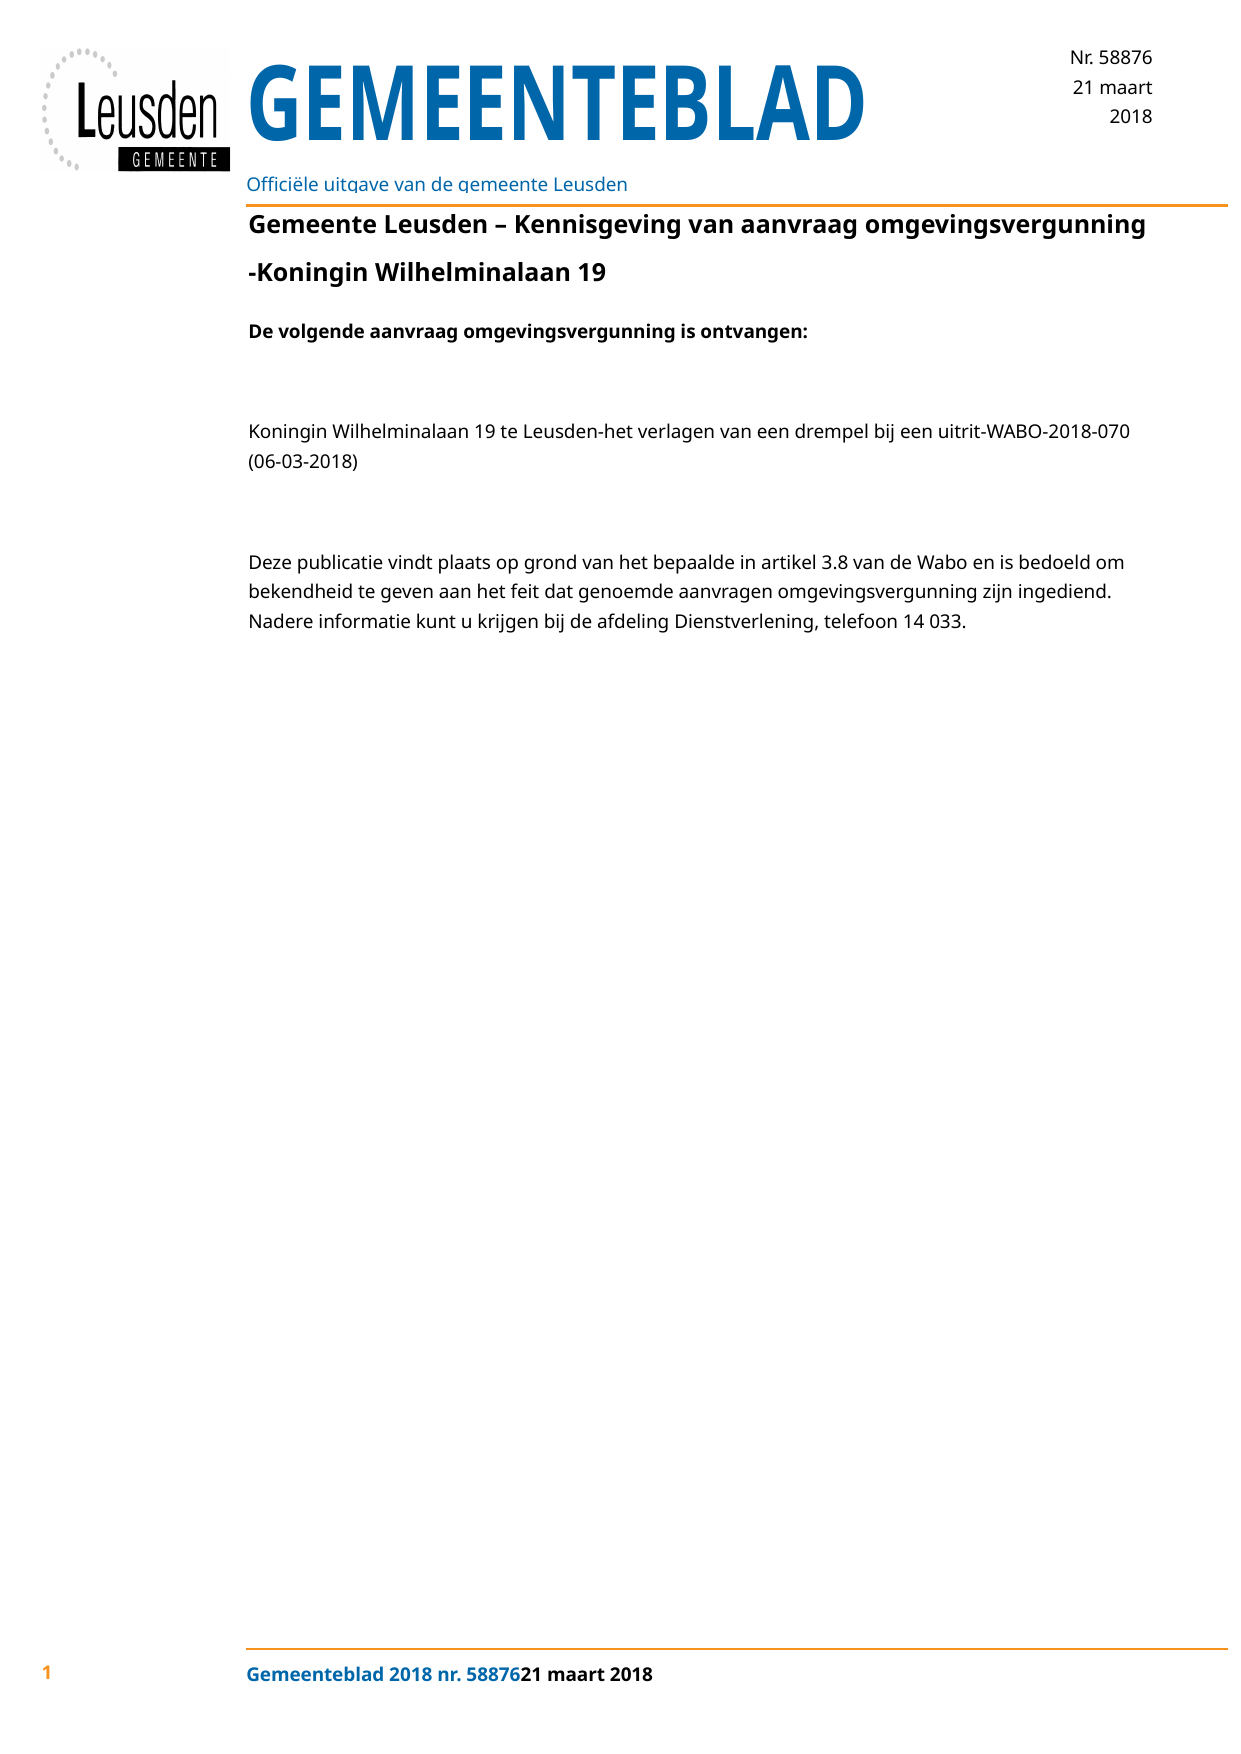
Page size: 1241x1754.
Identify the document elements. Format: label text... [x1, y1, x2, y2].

text De volgende aanvraag omgevingsvergunning is ontvangen: [248, 318, 1152, 344]
text Gemeente Leusden – Kennisgeving van aanvraag omgevingsvergunning -Koningin Wilhelminalaan 19 [248, 207, 1152, 288]
text Deze publicatie vindt plaats op grond van het bepaalde in artikel 3.8 van de Wabo en is bedoeld om bekendheid te geven aan het feit dat genoemde aanvragen omgevingsvergunning zijn ingediend. Nadere informatie kunt u krijgen bij de afdeling Dienstverlening, telefoon 14 033. [248, 549, 1152, 634]
text Koningin Wilhelminalaan 19 te Leusden-het verlagen van een drempel bij een uitrit-WABO-2018-070 (06-03-2018) [248, 419, 1152, 474]
picture [41, 47, 231, 172]
